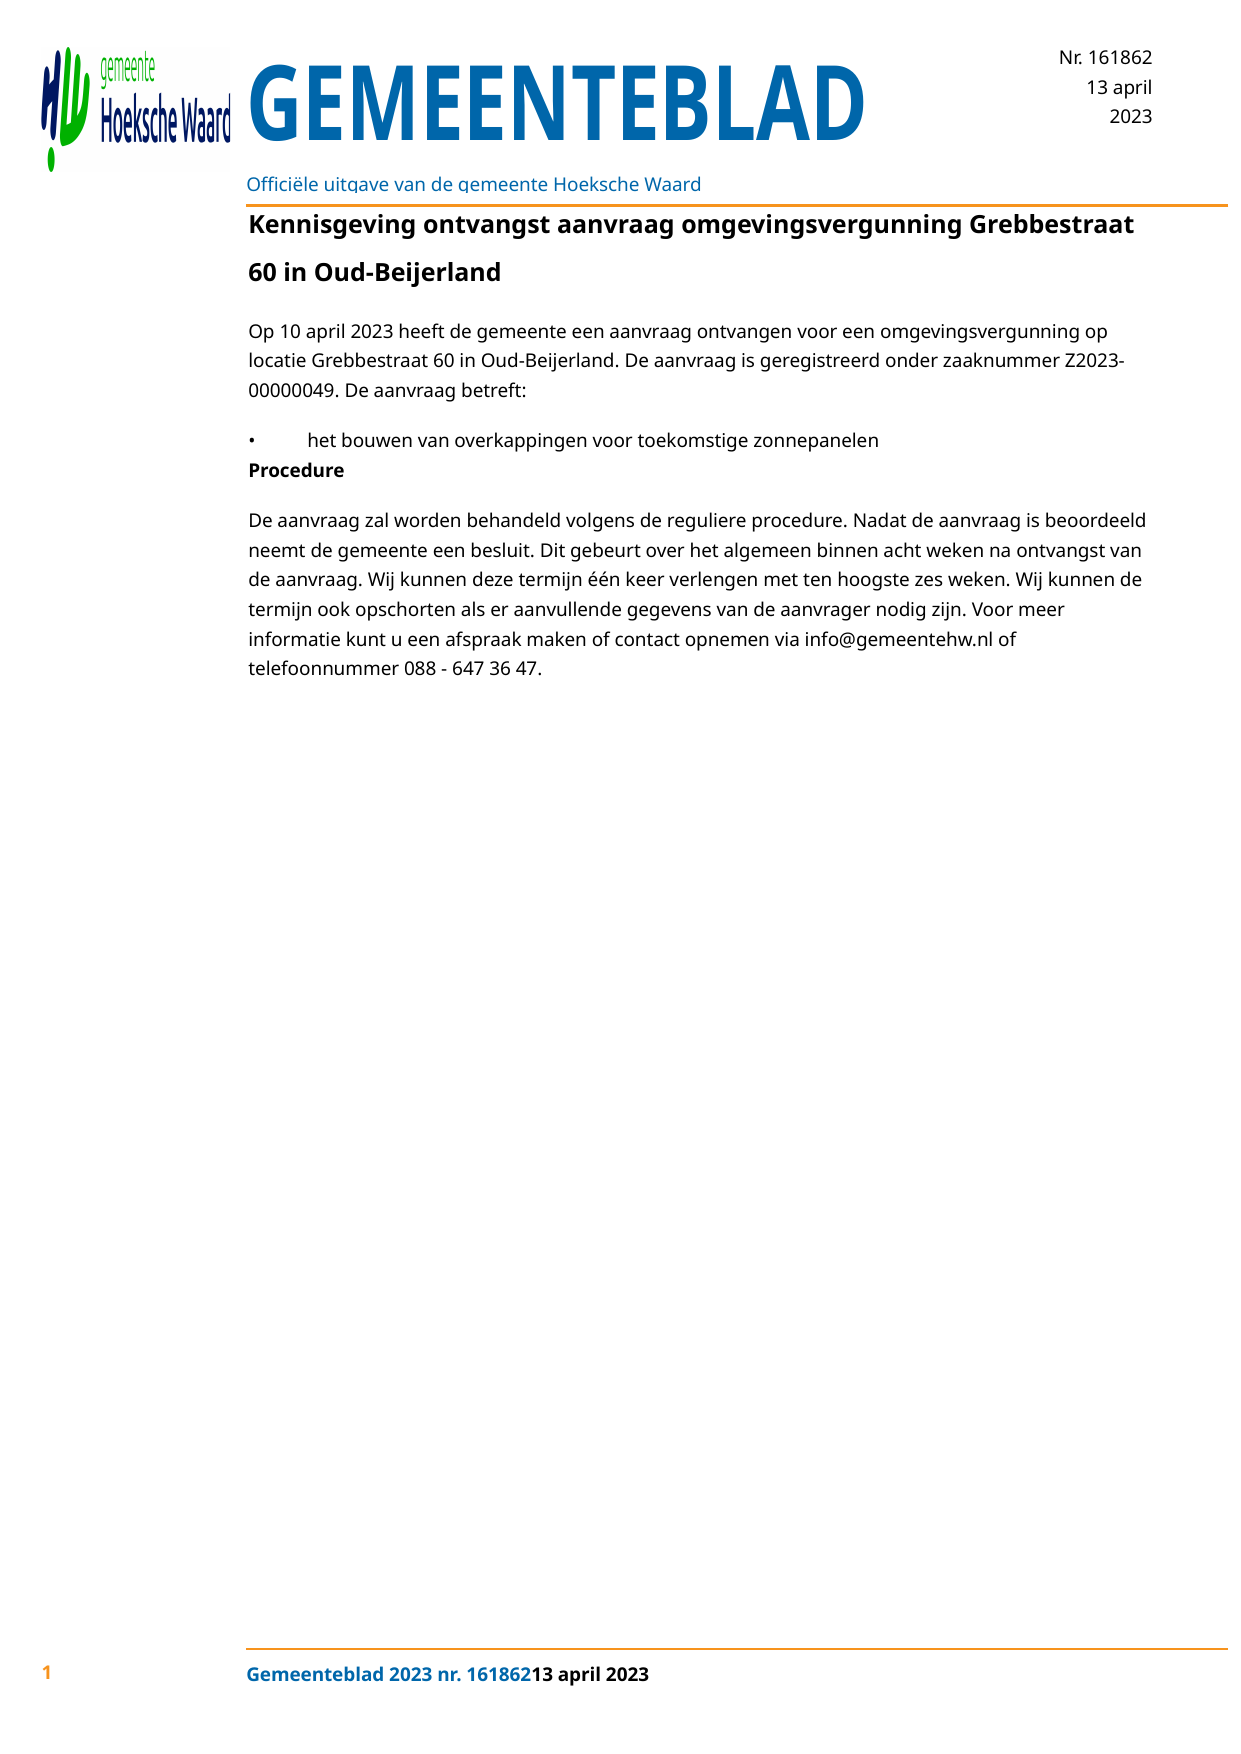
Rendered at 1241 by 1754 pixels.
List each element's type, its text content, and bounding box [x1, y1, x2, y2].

text De aanvraag zal worden behandeld volgens de reguliere procedure. Nadat de aanvraag is beoordeeld neemt de gemeente een besluit. Dit gebeurt over het algemeen binnen acht weken na ontvangst van de aanvraag. Wij kunnen deze termijn één keer verlengen met ten hoogste zes weken. Wij kunnen de termijn ook opschorten als er aanvullende gegevens van de aanvrager nodig zijn. Voor meer informatie kunt u een afspraak maken of contact opnemen via info@gemeentehw.nl of telefoonnummer 088 - 647 36 47. [248, 507, 1152, 681]
picture [41, 47, 231, 172]
text Kennisgeving ontvangst aanvraag omgevingsvergunning Grebbestraat 60 in Oud-Beijerland [248, 207, 1152, 288]
text Procedure [248, 457, 1152, 483]
text Op 10 april 2023 heeft de gemeente een aanvraag ontvangen voor een omgevingsvergunning op locatie Grebbestraat 60 in Oud-Beijerland. De aanvraag is geregistreerd onder zaaknummer Z2023-00000049. De aanvraag betreft: [248, 318, 1152, 403]
list het bouwen van overkappingen voor toekomstige zonnepanelen [248, 427, 1152, 453]
